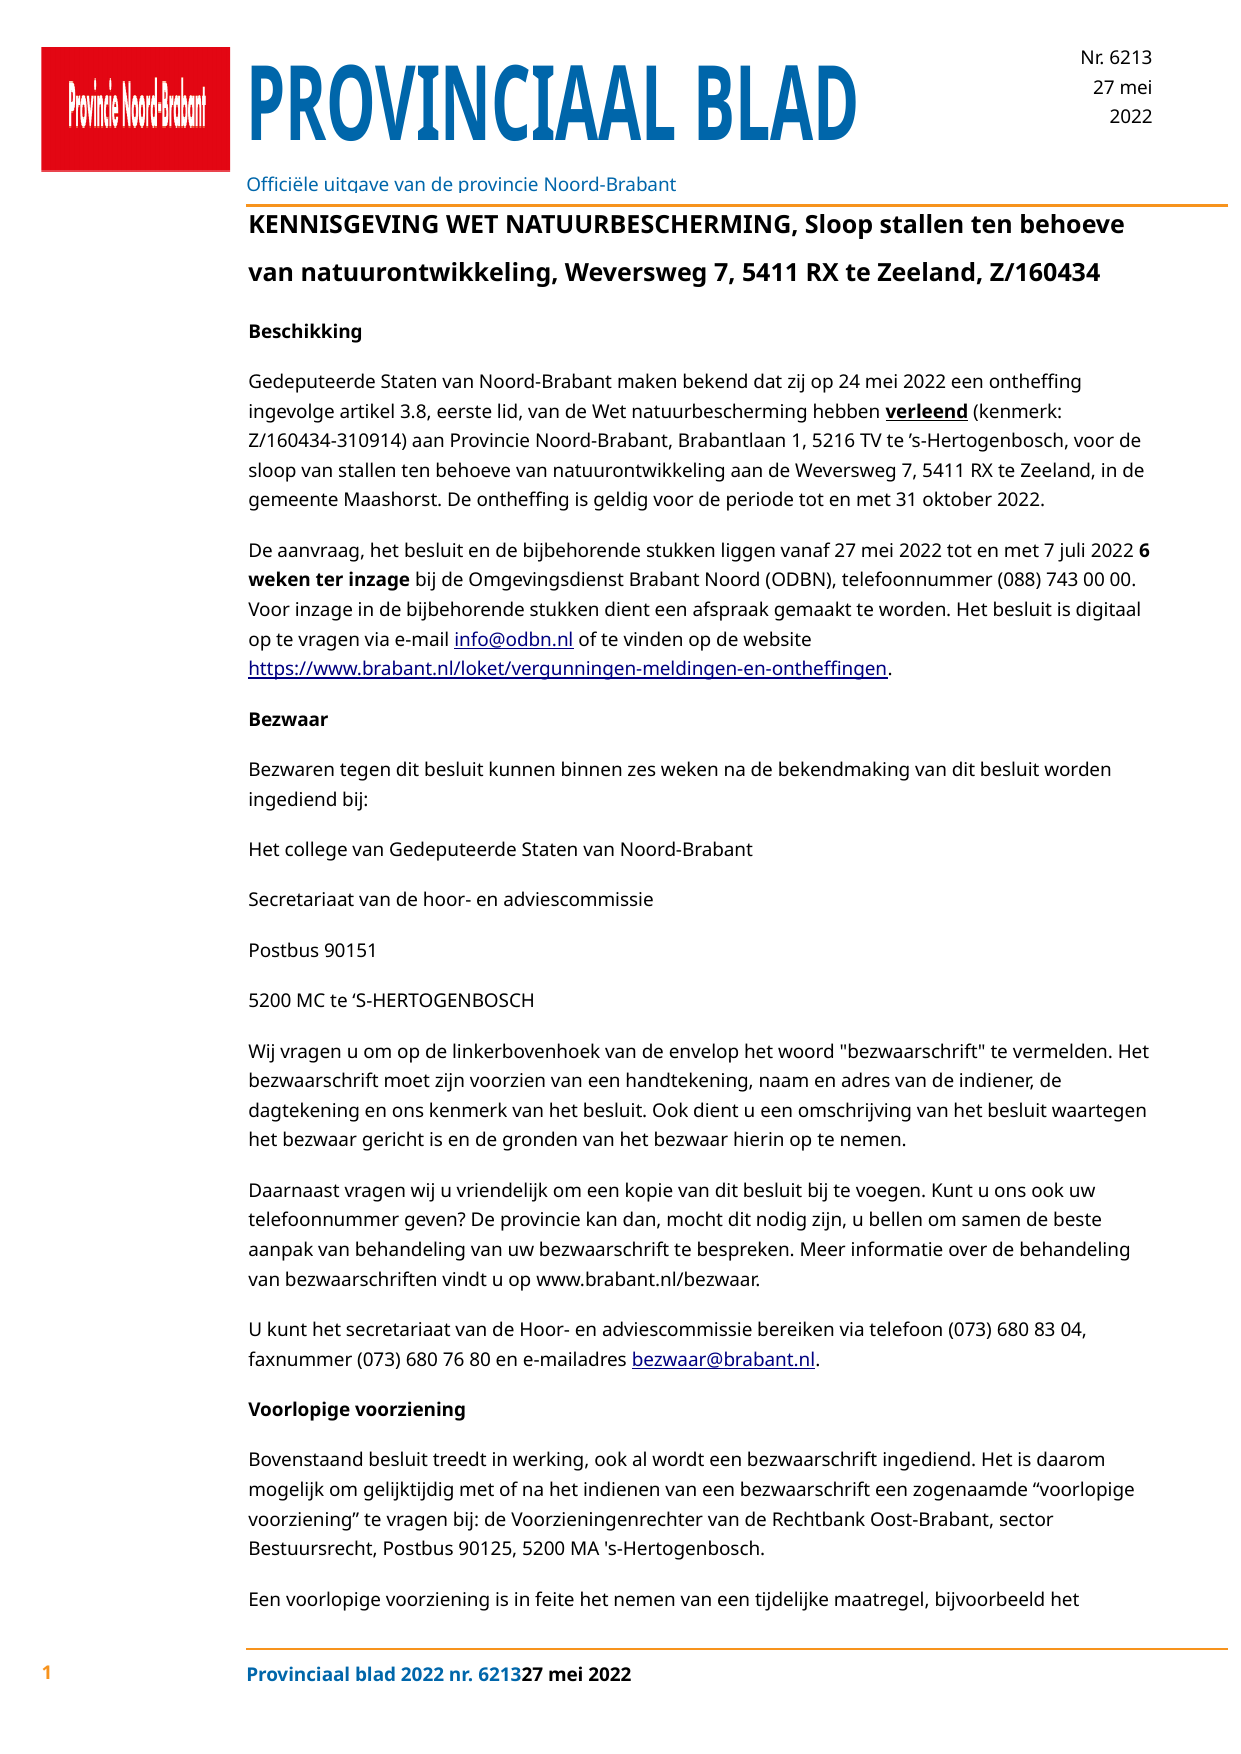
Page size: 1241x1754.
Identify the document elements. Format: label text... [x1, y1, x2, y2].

text Voorlopige voorziening [248, 1396, 1152, 1422]
text Bovenstaand besluit treedt in werking, ook al wordt een bezwaarschrift ingediend. Het is daarom mogelijk om gelijktijdig met of na het indienen van een bezwaarschrift een zogenaamde “voorlopige voorziening” te vragen bij: de Voorzieningenrechter van de Rechtbank Oost-Brabant, sector Bestuursrecht, Postbus 90125, 5200 MA 's-Hertogenbosch. [248, 1447, 1152, 1561]
text U kunt het secretariaat van de Hoor- en adviescommissie bereiken via telefoon (073) 680 83 04, faxnummer (073) 680 76 80 en e-mailadres bezwaar@brabant.nl. [248, 1316, 1152, 1372]
text Postbus 90151 [248, 937, 1152, 963]
text Daarnaast vragen wij u vriendelijk om een kopie van dit besluit bij te voegen. Kunt u ons ook uw telefoonnummer geven? De provincie kan dan, mocht dit nodig zijn, u bellen om samen de beste aanpak van behandeling van uw bezwaarschrift te bespreken. Meer informatie over de behandeling van bezwaarschriften vindt u op www.brabant.nl/bezwaar. [248, 1177, 1152, 1292]
picture [41, 47, 231, 172]
text KENNISGEVING WET NATUURBESCHERMING, Sloop stallen ten behoeve van natuurontwikkeling, Weversweg 7, 5411 RX te Zeeland, Z/160434 [248, 207, 1152, 288]
text Secretariaat van de hoor- en adviescommissie [248, 887, 1152, 912]
text Het college van Gedeputeerde Staten van Noord-Brabant [248, 836, 1152, 862]
text Een voorlopige voorziening is in feite het nemen van een tijdelijke maatregel, bijvoorbeeld het [248, 1586, 1152, 1612]
text Gedeputeerde Staten van Noord-Brabant maken bekend dat zij op 24 mei 2022 een ontheffing ingevolge artikel 3.8, eerste lid, van de Wet natuurbescherming hebben verleend (kenmerk: Z/160434-310914) aan Provincie Noord-Brabant, Brabantlaan 1, 5216 TV te ’s-Hertogenbosch, voor de sloop van stallen ten behoeve van natuurontwikkeling aan de Weversweg 7, 5411 RX te Zeeland, in de gemeente Maashorst. De ontheffing is geldig voor de periode tot en met 31 oktober 2022. [248, 368, 1152, 512]
text Beschikking [248, 318, 1152, 344]
text Wij vragen u om op de linkerbovenhoek van de envelop het woord "bezwaarschrift" te vermelden. Het bezwaarschrift moet zijn voorzien van een handtekening, naam en adres van de indiener, de dagtekening en ons kenmerk van het besluit. Ook dient u een omschrijving van het besluit waartegen het bezwaar gericht is en de gronden van het bezwaar hierin op te nemen. [248, 1038, 1152, 1152]
text Bezwaar [248, 706, 1152, 732]
text De aanvraag, het besluit en de bijbehorende stukken liggen vanaf 27 mei 2022 tot en met 7 juli 2022 6 weken ter inzage bij de Omgevingsdienst Brabant Noord (ODBN), telefoonnummer (088) 743 00 00. Voor inzage in de bijbehorende stukken dient een afspraak gemaakt te worden. Het besluit is digitaal op te vragen via e-mail info@odbn.nl of te vinden op de website https://www.brabant.nl/loket/vergunningen-meldingen-en-ontheffingen. [248, 537, 1152, 681]
text 5200 MC te ‘S‑HERTOGENBOSCH [248, 987, 1152, 1013]
text Bezwaren tegen dit besluit kunnen binnen zes weken na de bekendmaking van dit besluit worden ingediend bij: [248, 756, 1152, 812]
